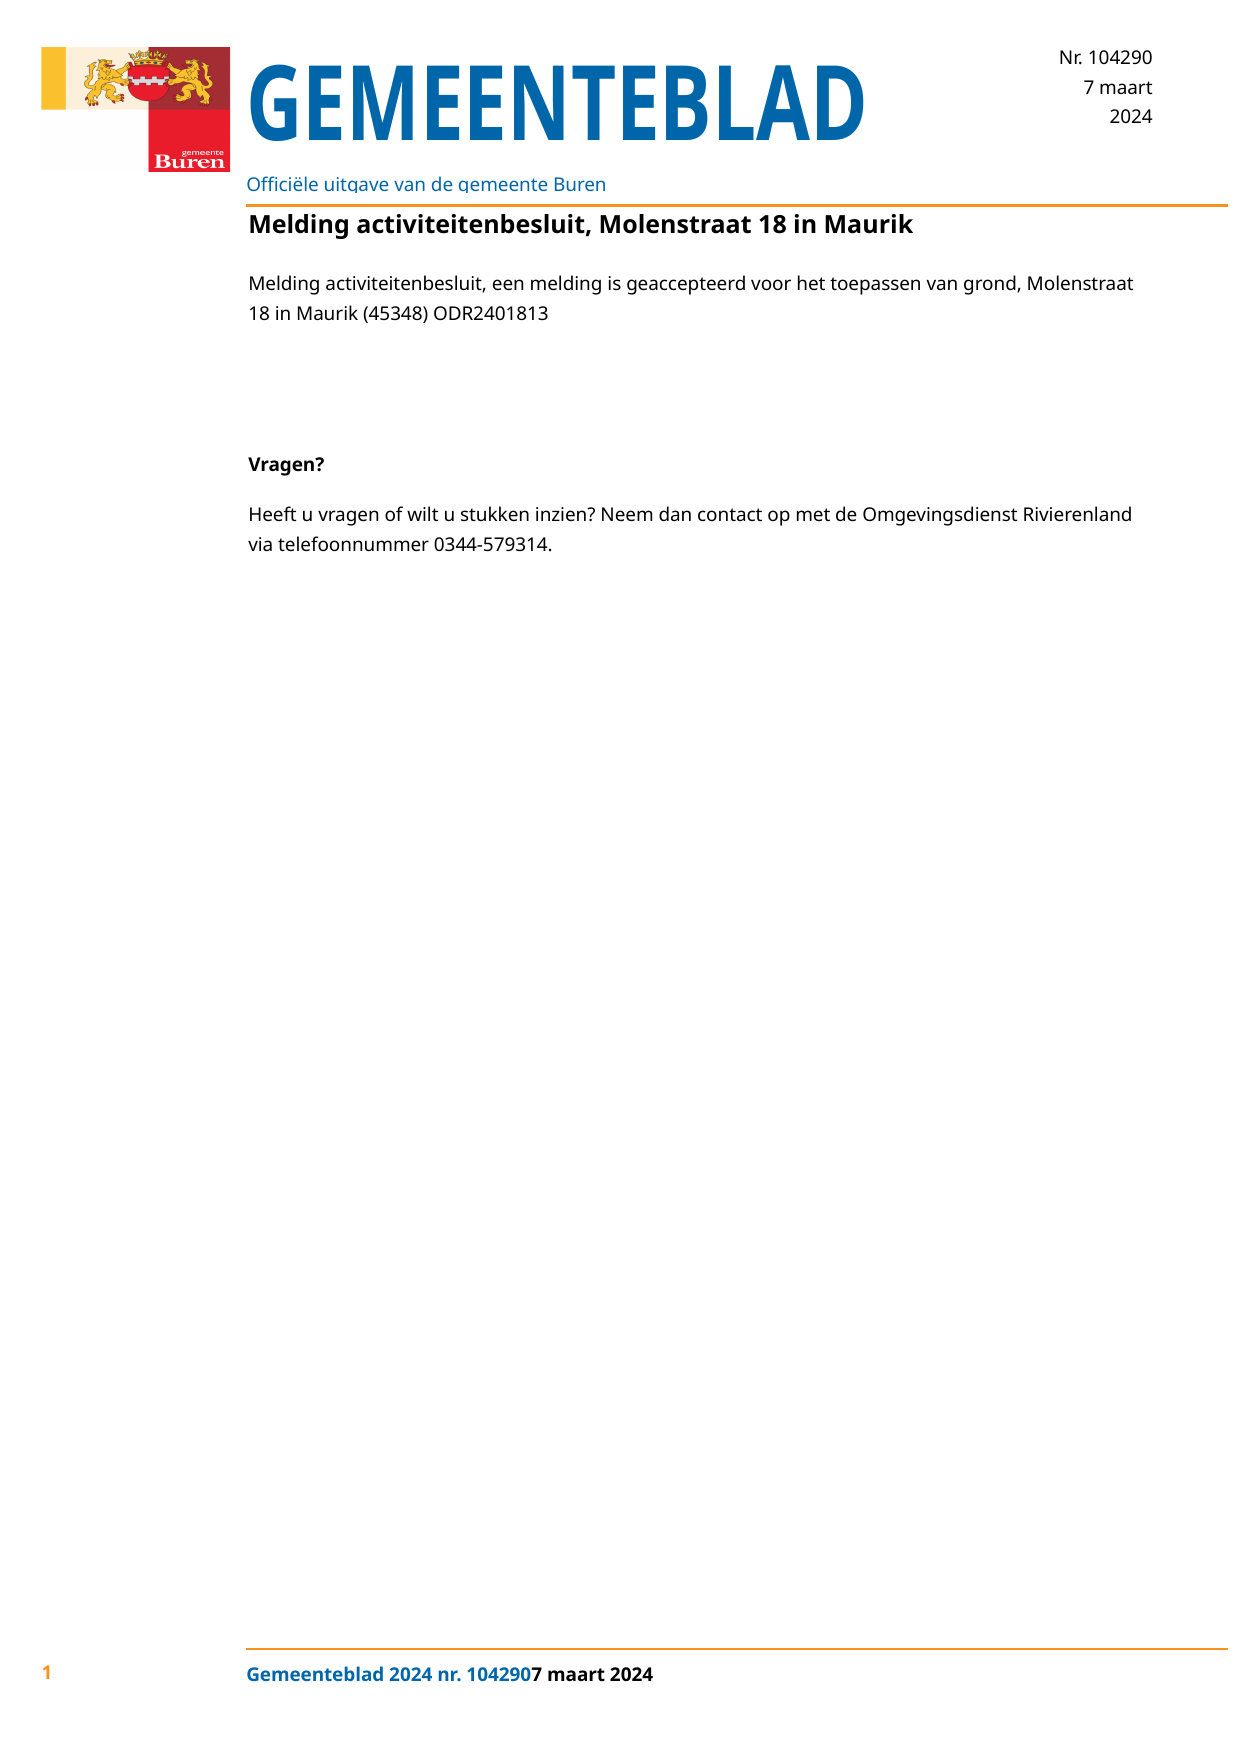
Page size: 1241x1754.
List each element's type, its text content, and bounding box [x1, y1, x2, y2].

text Vragen? [248, 451, 1152, 477]
picture [41, 47, 231, 172]
text Melding activiteitenbesluit, een melding is geaccepteerd voor het toepassen van grond, Molenstraat 18 in Maurik (45348) ODR2401813 [248, 270, 1152, 326]
text Melding activiteitenbesluit, Molenstraat 18 in Maurik [248, 207, 1152, 241]
text Heeft u vragen of wilt u stukken inzien? Neem dan contact op met de Omgevingsdienst Rivierenland via telefoonnummer 0344-579314. [248, 502, 1152, 557]
